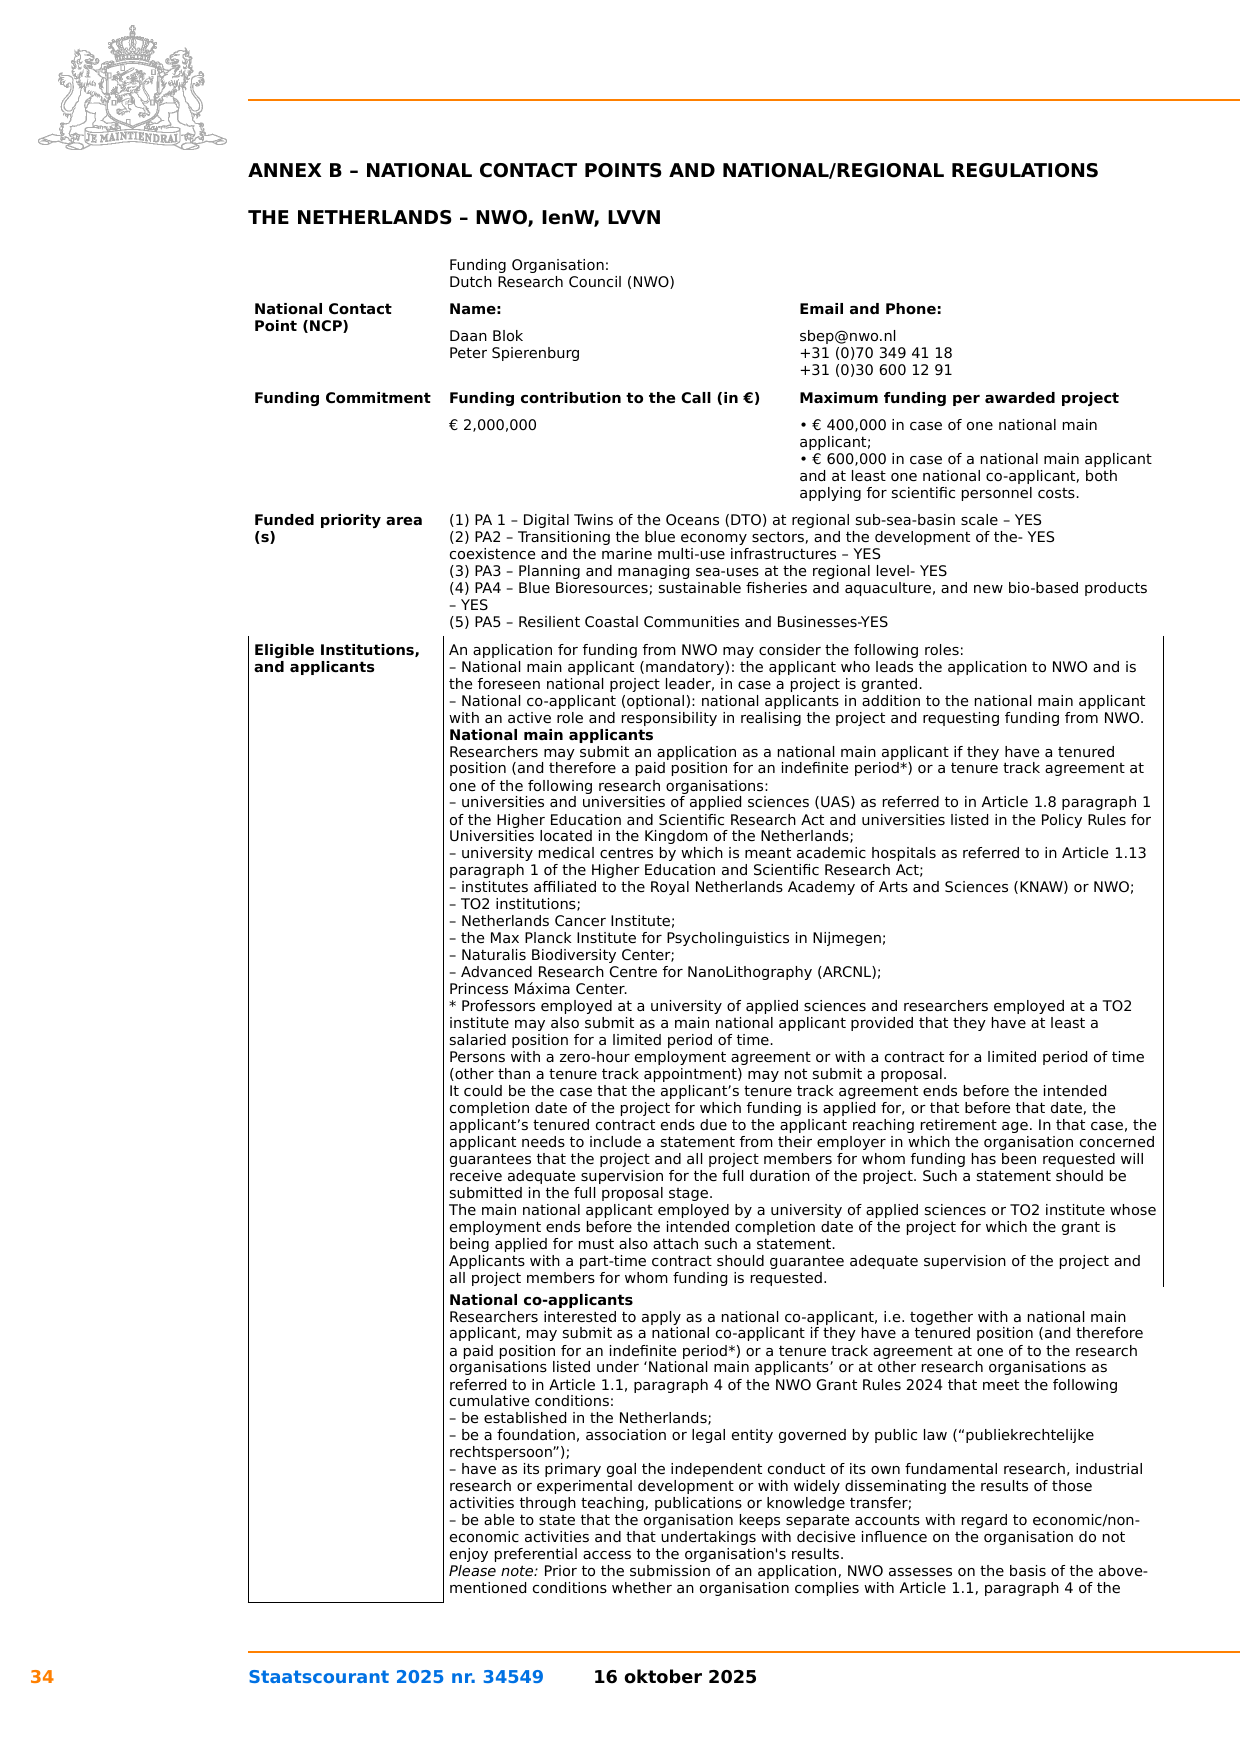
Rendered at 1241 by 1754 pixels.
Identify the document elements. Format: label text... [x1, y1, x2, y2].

table_header [249, 252, 443, 295]
table_cell [249, 1287, 443, 1602]
subtitle ANNEX B – NATIONAL CONTACT POINTS AND NATIONAL/REGIONAL REGULATIONS [248, 160, 1163, 182]
subtitle THE NETHERLANDS – NWO, IenW, LVVN [248, 207, 1163, 229]
table_cell Funded priority area (s) [249, 508, 443, 636]
table_cell National co-applicants Researchers interested to apply as a national co-applicant, i.e. together with a national main applicant, may submit as a national co-applicant if they have a tenured position (and therefore a paid position for an indefinite period*) or a tenure track agreement at one of to the research organisations listed under ‘National main applicants’ or at other research organisations as referred to in Article 1.1, paragraph 4 of the NWO Grant Rules 2024 that meet the following cumulative conditions: – be established in the Netherlands; – be a foundation, association or legal entity governed by public law (“publiekrechtelijke rechtspersoon”); – have as its primary goal the independent conduct of its own fundamental research, industrial research or experimental development or with widely disseminating the results of those activities through teaching, publications or knowledge transfer; – be able to state that the organisation keeps separate accounts with regard to economic/non-economic activities and that undertakings with decisive influence on the organisation do not enjoy preferential access to the organisation's results. Please note: Prior to the submission of an application, NWO assesses on the basis of the above-mentioned conditions whether an organisation complies with Article 1.1, paragraph 4 of the [444, 1287, 1163, 1602]
picture [38, 25, 227, 150]
table_cell (1) PA 1 – Digital Twins of the Oceans (DTO) at regional sub-sea-basin scale – YES (2) PA2 – Transitioning the blue economy sectors, and the development of the- YES coexistence and the marine multi-use infrastructures – YES (3) PA3 – Planning and managing sea-uses at the regional level- YES (4) PA4 – Blue Bioresources; sustainable fisheries and aquaculture, and new bio-based products – YES (5) PA5 – Resilient Coastal Communities and Businesses-YES [444, 508, 1163, 636]
table_cell National Contact Point (NCP) [249, 296, 443, 384]
table_cell Eligible Institutions, and applicants [249, 637, 443, 1287]
table_cell • € 400,000 in case of one national main applicant; • € 600,000 in case of a national main applicant and at least one national co-applicant, both applying for scientific personnel costs. [794, 412, 1163, 507]
table_header [794, 252, 1163, 295]
table_cell Funding contribution to the Call (in €) [444, 385, 793, 411]
table_cell Email and Phone: [794, 296, 1163, 322]
table_header Funding Organisation: Dutch Research Council (NWO) [444, 252, 793, 295]
table_cell Maximum funding per awarded project [794, 385, 1163, 411]
table_cell Name: [444, 296, 793, 322]
table_cell Funding Commitment [249, 385, 443, 507]
table_cell sbep@nwo.nl +31 (0)70 349 41 18 +31 (0)30 600 12 91 [794, 324, 1163, 384]
table_cell Daan Blok Peter Spierenburg [444, 324, 793, 384]
table_cell An application for funding from NWO may consider the following roles: – National main applicant (mandatory): the applicant who leads the application to NWO and is the foreseen national project leader, in case a project is granted. – National co-applicant (optional): national applicants in addition to the national main applicant with an active role and responsibility in realising the project and requesting funding from NWO. National main applicants Researchers may submit an application as a national main applicant if they have a tenured position (and therefore a paid position for an indefinite period*) or a tenure track agreement at one of the following research organisations: – universities and universities of applied sciences (UAS) as referred to in Article 1.8 paragraph 1 of the Higher Education and Scientific Research Act and universities listed in the Policy Rules for Universities located in the Kingdom of the Netherlands; – university medical centres by which is meant academic hospitals as referred to in Article 1.13 paragraph 1 of the Higher Education and Scientific Research Act; – institutes affiliated to the Royal Netherlands Academy of Arts and Sciences (KNAW) or NWO; – TO2 institutions; – Netherlands Cancer Institute; – the Max Planck Institute for Psycholinguistics in Nijmegen; – Naturalis Biodiversity Center; – Advanced Research Centre for NanoLithography (ARCNL); Princess Máxima Center. * Professors employed at a university of applied sciences and researchers employed at a TO2 institute may also submit as a main national applicant provided that they have at least a salaried position for a limited period of time. Persons with a zero-hour employment agreement or with a contract for a limited period of time (other than a tenure track appointment) may not submit a proposal. It could be the case that the applicant’s tenure track agreement ends before the intended completion date of the project for which funding is applied for, or that before that date, the applicant’s tenured contract ends due to the applicant reaching retirement age. In that case, the applicant needs to include a statement from their employer in which the organisation concerned guarantees that the project and all project members for whom funding has been requested will receive adequate supervision for the full duration of the project. Such a statement should be submitted in the full proposal stage. The main national applicant employed by a university of applied sciences or TO2 institute whose employment ends before the intended completion date of the project for which the grant is being applied for must also attach such a statement. Applicants with a part-time contract should guarantee adequate supervision of the project and all project members for whom funding is requested. [444, 637, 1163, 1287]
table_cell € 2,000,000 [444, 412, 793, 507]
